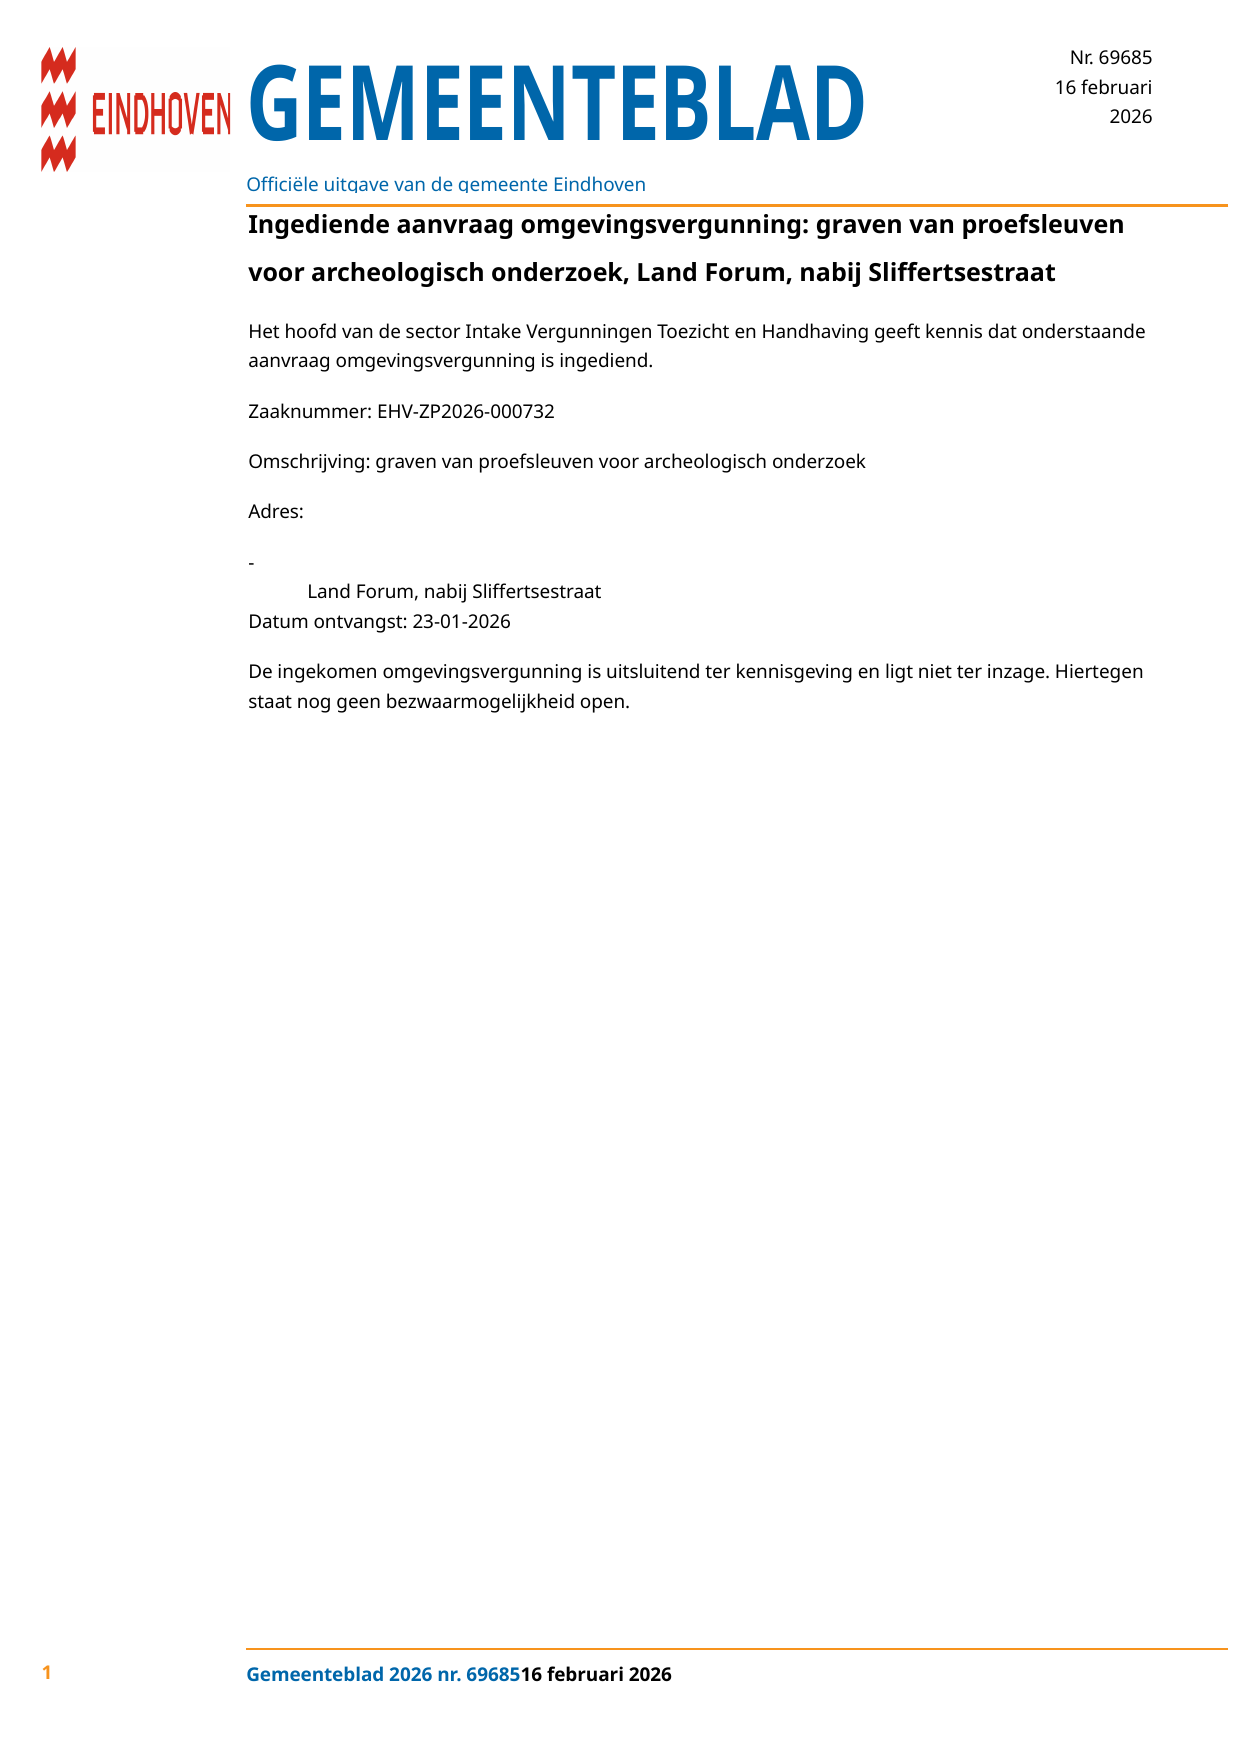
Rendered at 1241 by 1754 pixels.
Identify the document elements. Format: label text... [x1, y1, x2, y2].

text Ingediende aanvraag omgevingsvergunning: graven van proefsleuven voor archeologisch onderzoek, Land Forum, nabij Sliffertsestraat [248, 207, 1152, 288]
text De ingekomen omgevingsvergunning is uitsluitend ter kennisgeving en ligt niet ter inzage. Hiertegen staat nog geen bezwaarmogelijkheid open. [248, 659, 1152, 714]
picture [41, 47, 231, 172]
text Het hoofd van de sector Intake Vergunningen Toezicht en Handhaving geeft kennis dat onderstaande aanvraag omgevingsvergunning is ingediend. [248, 318, 1152, 373]
text Datum ontvangst: 23-01-2026 [248, 608, 1152, 634]
text Omschrijving: graven van proefsleuven voor archeologisch onderzoek [248, 448, 1152, 474]
text Zaaknummer: EHV-ZP2026-000732 [248, 398, 1152, 424]
text Adres: [248, 499, 1152, 524]
list Land Forum, nabij Sliffertsestraat [248, 579, 1152, 604]
